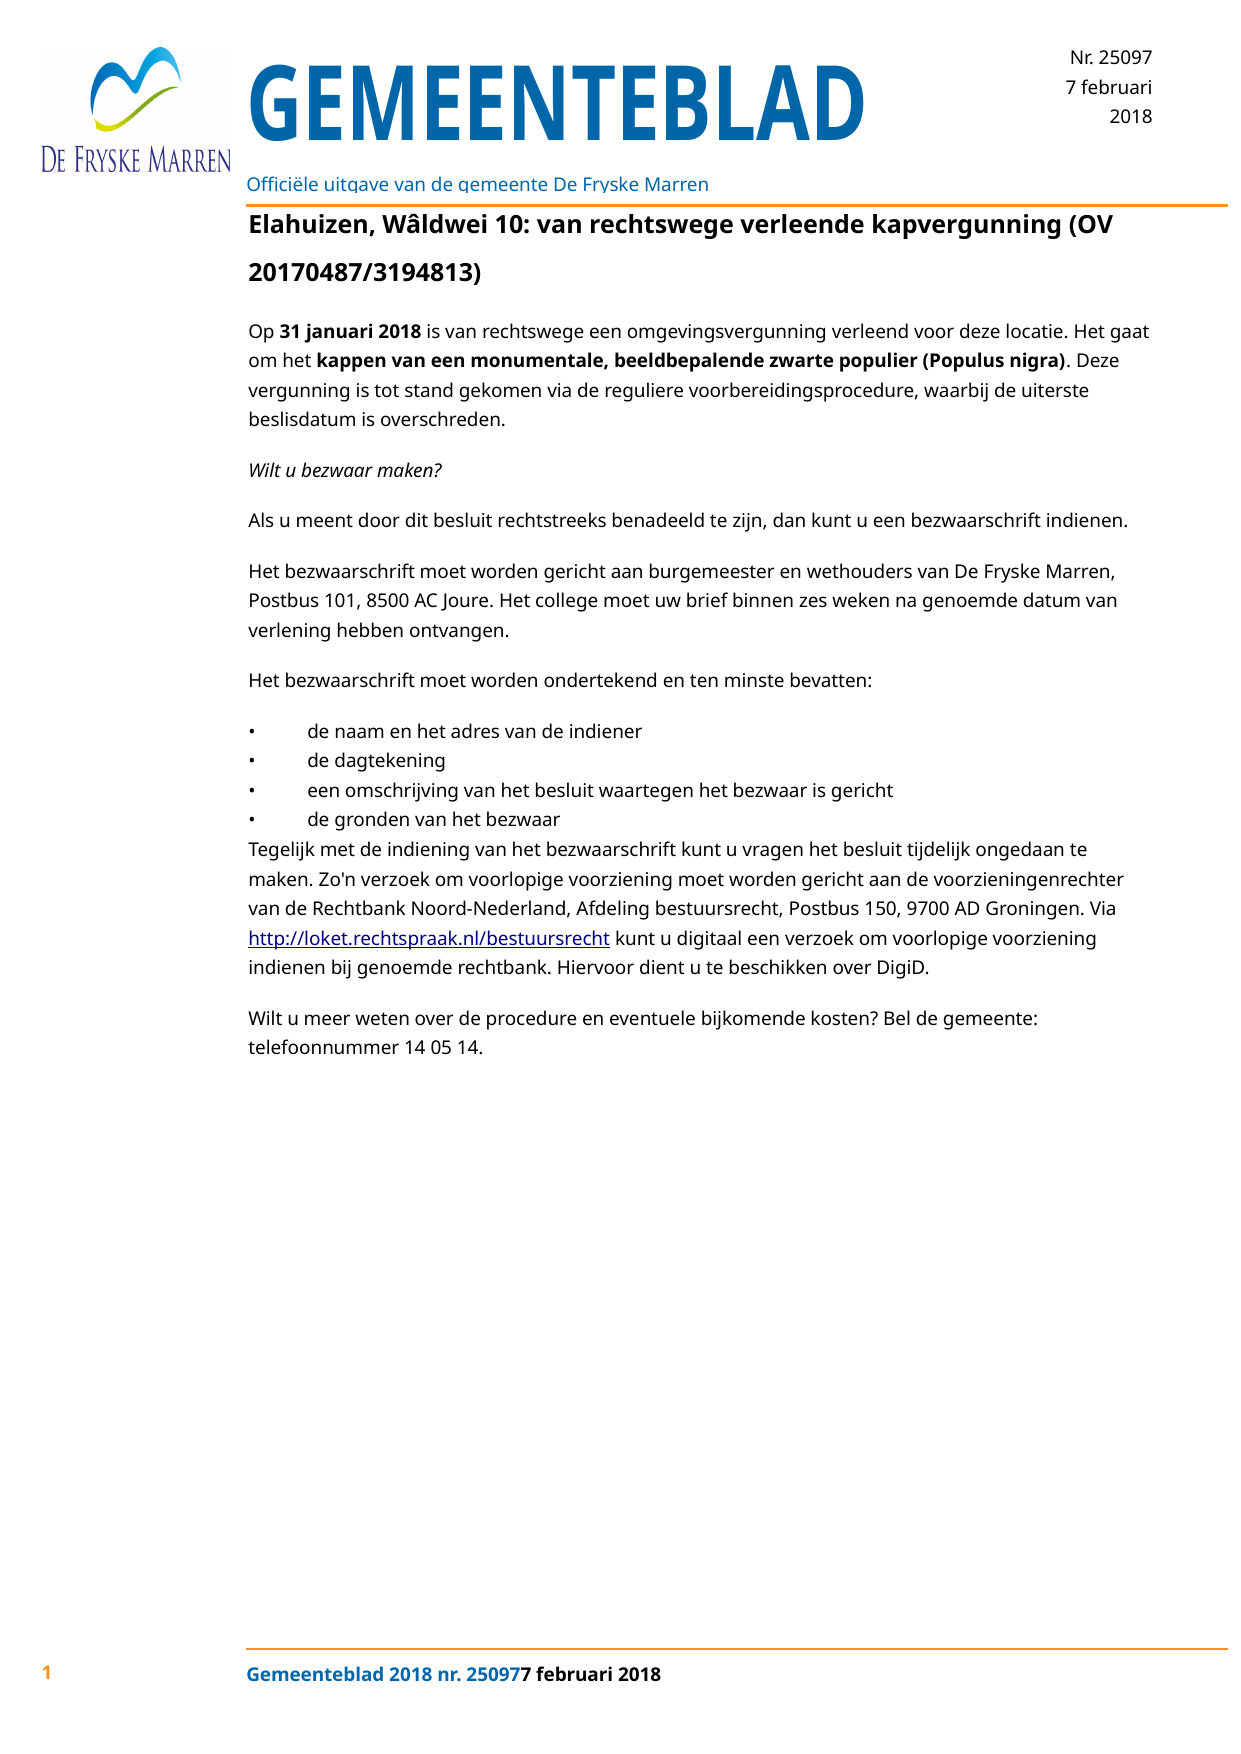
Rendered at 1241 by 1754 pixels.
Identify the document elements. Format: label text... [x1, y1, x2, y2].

text Het bezwaarschrift moet worden gericht aan burgemeester en wethouders van De Fryske Marren, Postbus 101, 8500 AC Joure. Het college moet uw brief binnen zes weken na genoemde datum van verlening hebben ontvangen. [248, 558, 1152, 643]
text Wilt u meer weten over de procedure en eventuele bijkomende kosten? Bel de gemeente: telefoonnummer 14 05 14. [248, 1005, 1152, 1060]
text Wilt u bezwaar maken? [248, 457, 1152, 483]
list een omschrijving van het besluit waartegen het bezwaar is gericht [248, 777, 1152, 803]
text Het bezwaarschrift moet worden ondertekend en ten minste bevatten: [248, 667, 1152, 693]
text Elahuizen, Wâldwei 10: van rechtswege verleende kapvergunning (OV 20170487/3194813) [248, 207, 1152, 288]
list de naam en het adres van de indiener [248, 718, 1152, 744]
list de dagtekening [248, 747, 1152, 773]
text Als u meent door dit besluit rechtstreeks benadeeld te zijn, dan kunt u een bezwaarschrift indienen. [248, 507, 1152, 533]
picture [41, 47, 231, 172]
list de gronden van het bezwaar [248, 807, 1152, 832]
text Op 31 januari 2018 is van rechtswege een omgevingsvergunning verleend voor deze locatie. Het gaat om het kappen van een monumentale, beeldbepalende zwarte populier (Populus nigra). Deze vergunning is tot stand gekomen via de reguliere voorbereidingsprocedure, waarbij de uiterste beslisdatum is overschreden. [248, 318, 1152, 432]
text Tegelijk met de indiening van het bezwaarschrift kunt u vragen het besluit tijdelijk ongedaan te maken. Zo'n verzoek om voorlopige voorziening moet worden gericht aan de voorzieningenrechter van de Rechtbank Noord-Nederland, Afdeling bestuursrecht, Postbus 150, 9700 AD Groningen. Via http://loket.rechtspraak.nl/bestuursrecht kunt u digitaal een verzoek om voorlopige voorziening indienen bij genoemde rechtbank. Hiervoor dient u te beschikken over DigiD. [248, 836, 1152, 980]
